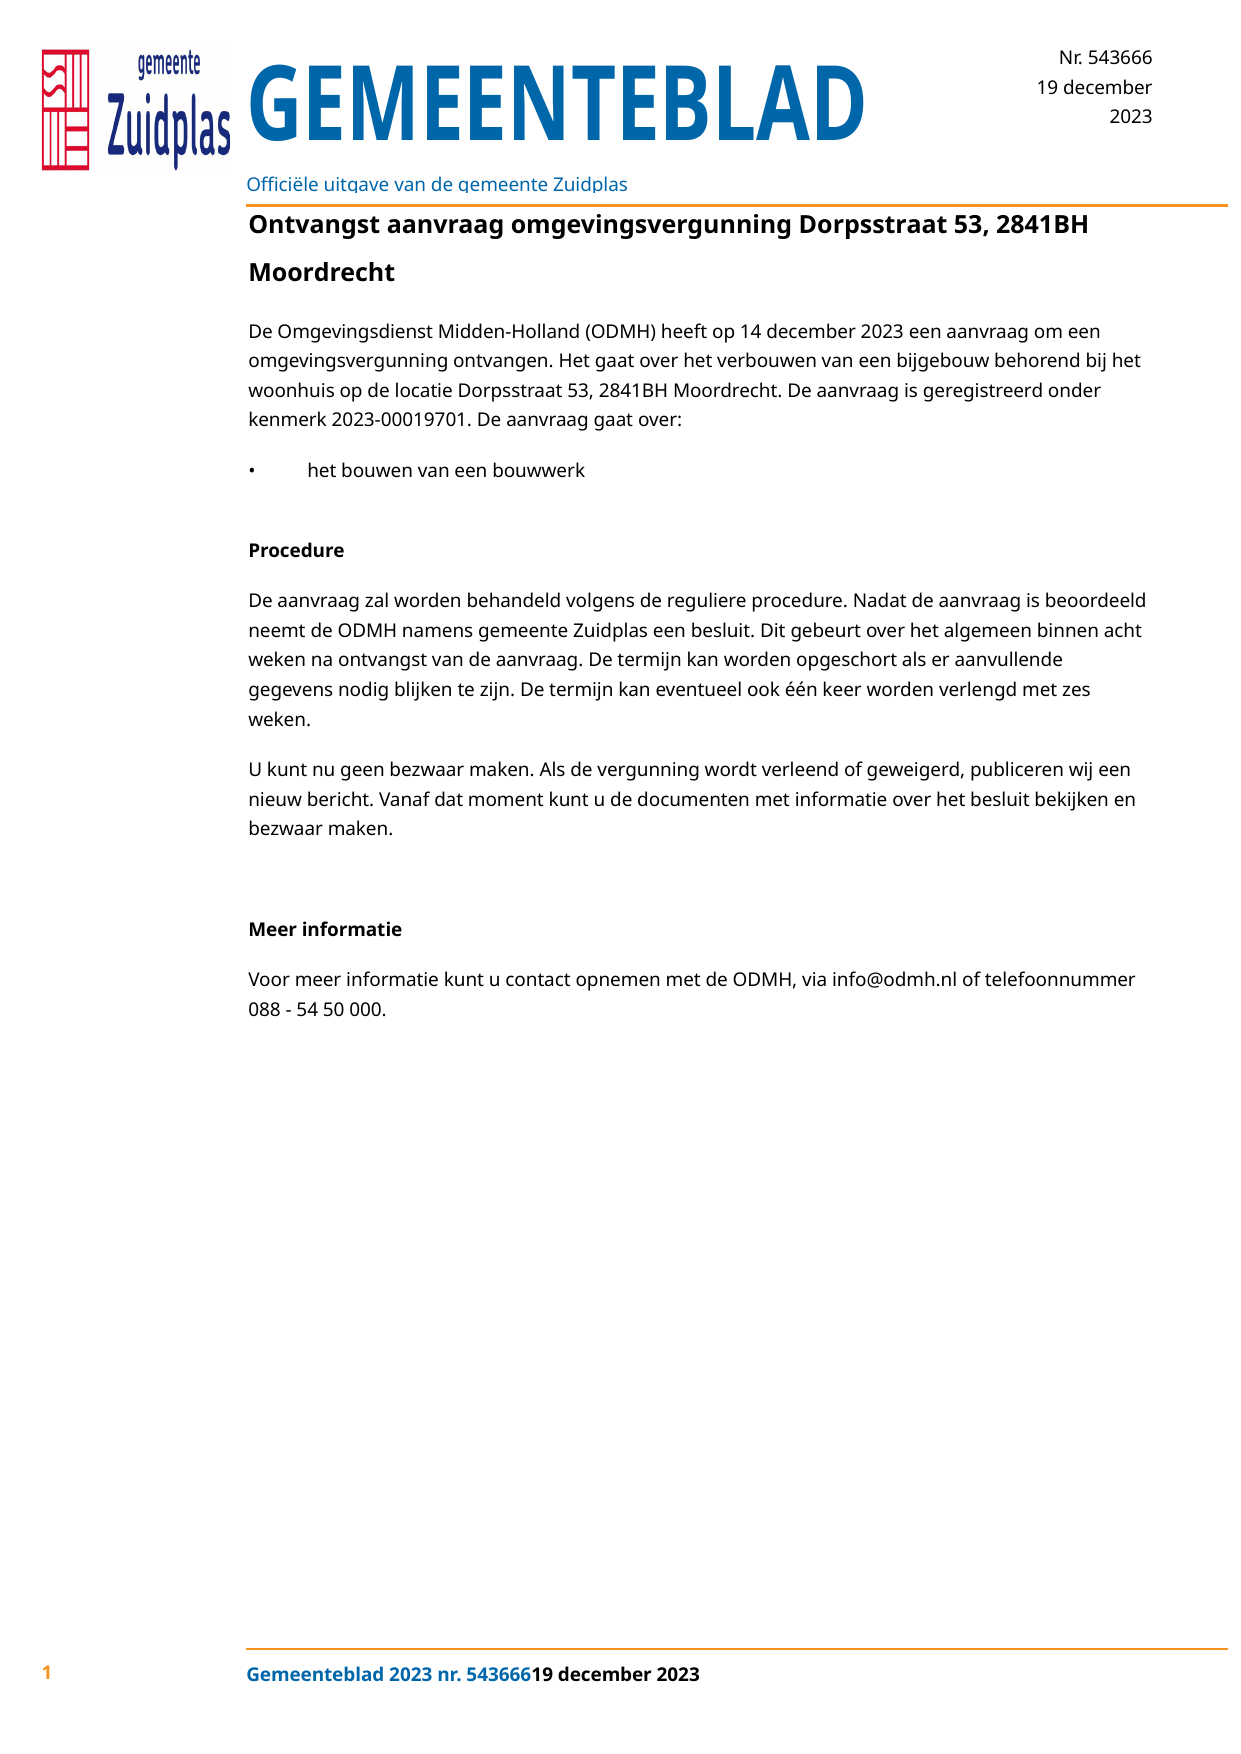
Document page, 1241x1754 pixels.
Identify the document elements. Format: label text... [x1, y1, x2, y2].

picture [41, 47, 231, 172]
text Meer informatie [248, 916, 1152, 942]
list het bouwen van een bouwwerk [248, 457, 1152, 483]
text De Omgevingsdienst Midden-Holland (ODMH) heeft op 14 december 2023 een aanvraag om een omgevingsvergunning ontvangen. Het gaat over het verbouwen van een bijgebouw behorend bij het woonhuis op de locatie Dorpsstraat 53, 2841BH Moordrecht. De aanvraag is geregistreerd onder kenmerk 2023-00019701. De aanvraag gaat over: [248, 318, 1152, 432]
text U kunt nu geen bezwaar maken. Als de vergunning wordt verleend of geweigerd, publiceren wij een nieuw bericht. Vanaf dat moment kunt u de documenten met informatie over het besluit bekijken en bezwaar maken. [248, 756, 1152, 841]
text Procedure [248, 537, 1152, 563]
text De aanvraag zal worden behandeld volgens de reguliere procedure. Nadat de aanvraag is beoordeeld neemt de ODMH namens gemeente Zuidplas een besluit. Dit gebeurt over het algemeen binnen acht weken na ontvangst van de aanvraag. De termijn kan worden opgeschort als er aanvullende gegevens nodig blijken te zijn. De termijn kan eventueel ook één keer worden verlengd met zes weken. [248, 587, 1152, 732]
text Voor meer informatie kunt u contact opnemen met de ODMH, via info@odmh.nl of telefoonnummer 088 - 54 50 000. [248, 967, 1152, 1022]
text Ontvangst aanvraag omgevingsvergunning Dorpsstraat 53, 2841BH Moordrecht [248, 207, 1152, 288]
